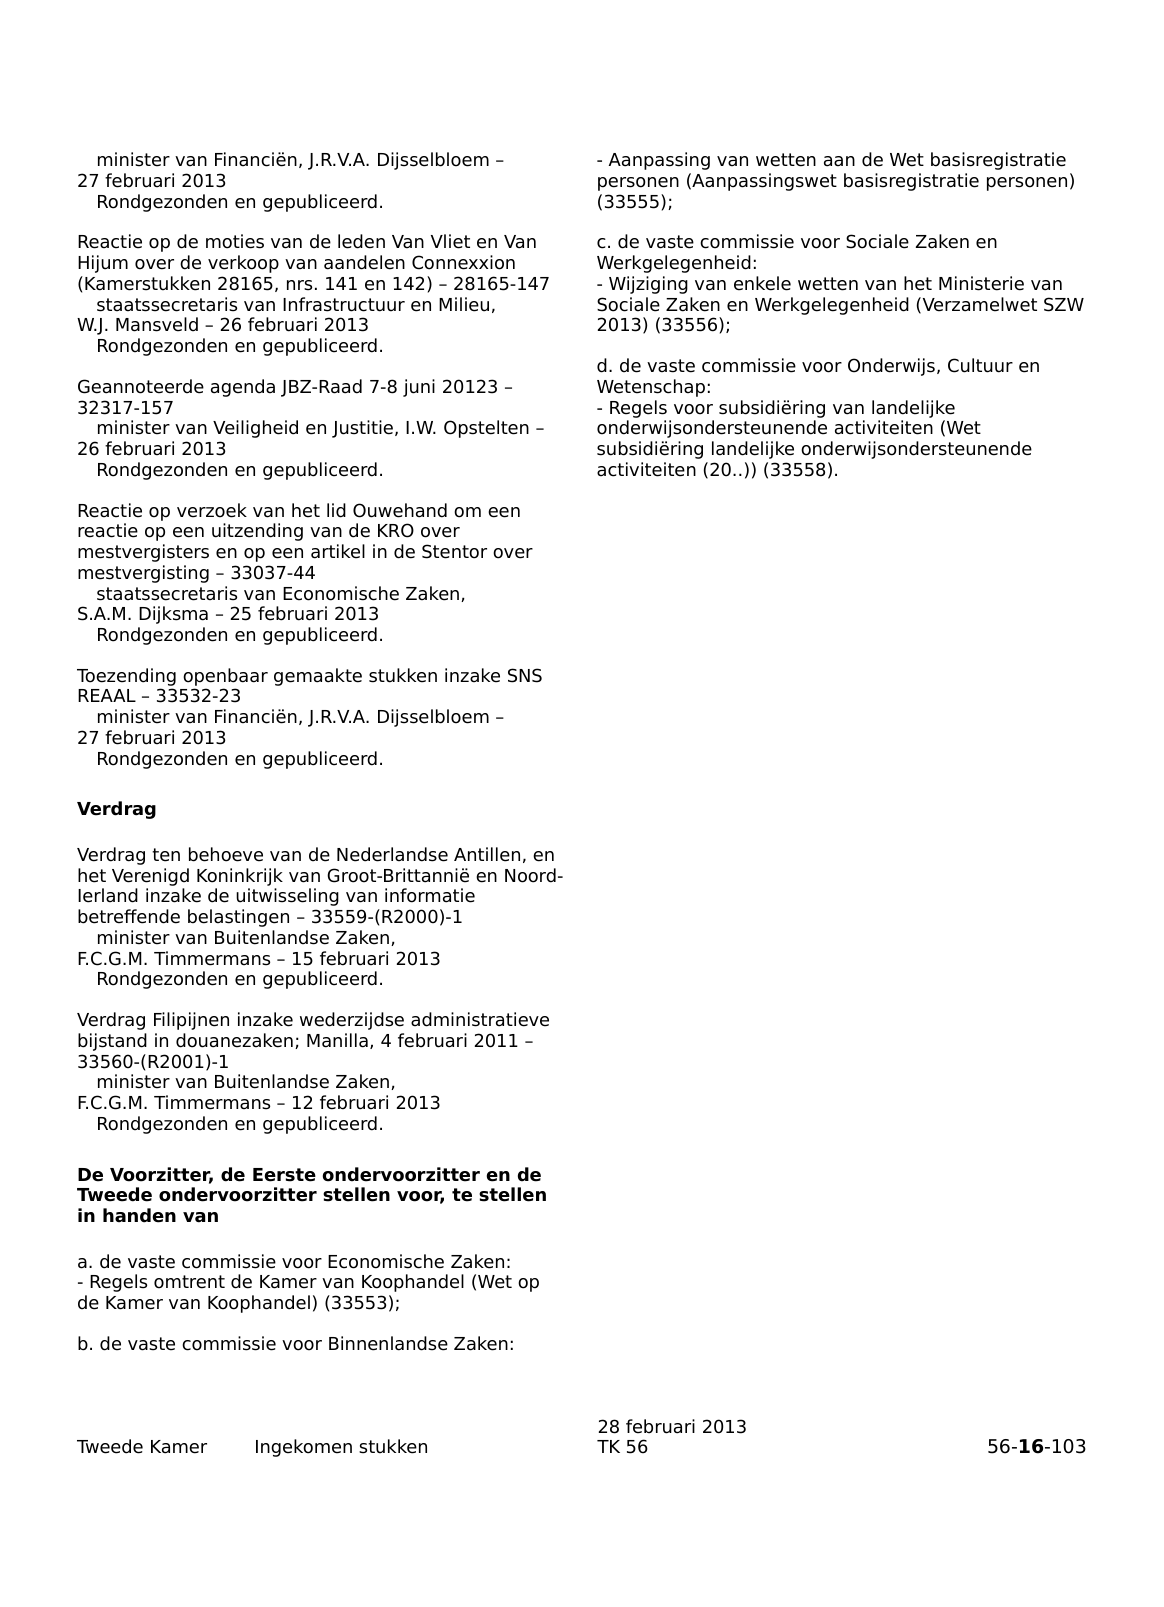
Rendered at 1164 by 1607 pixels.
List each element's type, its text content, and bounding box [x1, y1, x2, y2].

text - Aanpassing van wetten aan de Wet basisregistratie personen (Aanpassingswet basisregistratie personen) (33555); [596, 150, 1087, 212]
text minister van Buitenlandse Zaken, F.C.G.M. Timmermans – 12 februari 2013 [77, 1072, 567, 1114]
text b. de vaste commissie voor Binnenlandse Zaken: [77, 1334, 567, 1354]
text minister van Buitenlandse Zaken, F.C.G.M. Timmermans – 15 februari 2013 [77, 928, 567, 969]
text Rondgezonden en gepubliceerd. [77, 336, 567, 357]
text Rondgezonden en gepubliceerd. [77, 748, 567, 769]
text staatssecretaris van Economische Zaken, S.A.M. Dijksma – 25 februari 2013 [77, 583, 567, 625]
subtitle Verdrag [77, 799, 567, 820]
text Rondgezonden en gepubliceerd. [77, 460, 567, 480]
text Reactie op verzoek van het lid Ouwehand om een reactie op een uitzending van de KRO over mestvergisters en op een artikel in de Stentor over mestvergisting – 33037-44 [77, 500, 567, 583]
text Rondgezonden en gepubliceerd. [77, 192, 567, 212]
text Reactie op de moties van de leden Van Vliet en Van Hijum over de verkoop van aandelen Connexxion (Kamerstukken 28165, nrs. 141 en 142) – 28165-147 [77, 232, 567, 294]
text Geannoteerde agenda JBZ-Raad 7-8 juni 20123 – 32317-157 [77, 377, 567, 418]
text Verdrag ten behoeve van de Nederlandse Antillen, en het Verenigd Koninkrijk van Groot-Brittannië en Noord-Ierland inzake de uitwisseling van informatie betreffende belastingen – 33559-(R2000)-1 [77, 845, 567, 928]
text Rondgezonden en gepubliceerd. [77, 1114, 567, 1134]
text minister van Financiën, J.R.V.A. Dijsselbloem – 27 februari 2013 [77, 150, 567, 192]
subtitle De Voorzitter, de Eerste ondervoorzitter en de Tweede ondervoorzitter stellen voor, te stellen in handen van [77, 1164, 567, 1227]
text minister van Financiën, J.R.V.A. Dijsselbloem – 27 februari 2013 [77, 707, 567, 748]
text minister van Veiligheid en Justitie, I.W. Opstelten – 26 februari 2013 [77, 418, 567, 460]
text - Regels voor subsidiëring van landelijke onderwijsondersteunende activiteiten (Wet subsidiëring landelijke onderwijsondersteunende activiteiten (20..)) (33558). [596, 397, 1087, 480]
text staatssecretaris van Infrastructuur en Milieu, W.J. Mansveld – 26 februari 2013 [77, 294, 567, 336]
text - Wijziging van enkele wetten van het Ministerie van Sociale Zaken en Werkgelegenheid (Verzamelwet SZW 2013) (33556); [596, 274, 1087, 336]
text Toezending openbaar gemaakte stukken inzake SNS REAAL – 33532-23 [77, 666, 567, 707]
text a. de vaste commissie voor Economische Zaken: [77, 1252, 567, 1272]
text d. de vaste commissie voor Onderwijs, Cultuur en Wetenschap: [596, 356, 1087, 397]
text Rondgezonden en gepubliceerd. [77, 969, 567, 990]
text - Regels omtrent de Kamer van Koophandel (Wet op de Kamer van Koophandel) (33553); [77, 1272, 567, 1314]
text Verdrag Filipijnen inzake wederzijdse administratieve bijstand in douanezaken; Manilla, 4 februari 2011 – 33560-(R2001)-1 [77, 1010, 567, 1072]
text c. de vaste commissie voor Sociale Zaken en Werkgelegenheid: [596, 232, 1087, 274]
text Rondgezonden en gepubliceerd. [77, 625, 567, 646]
